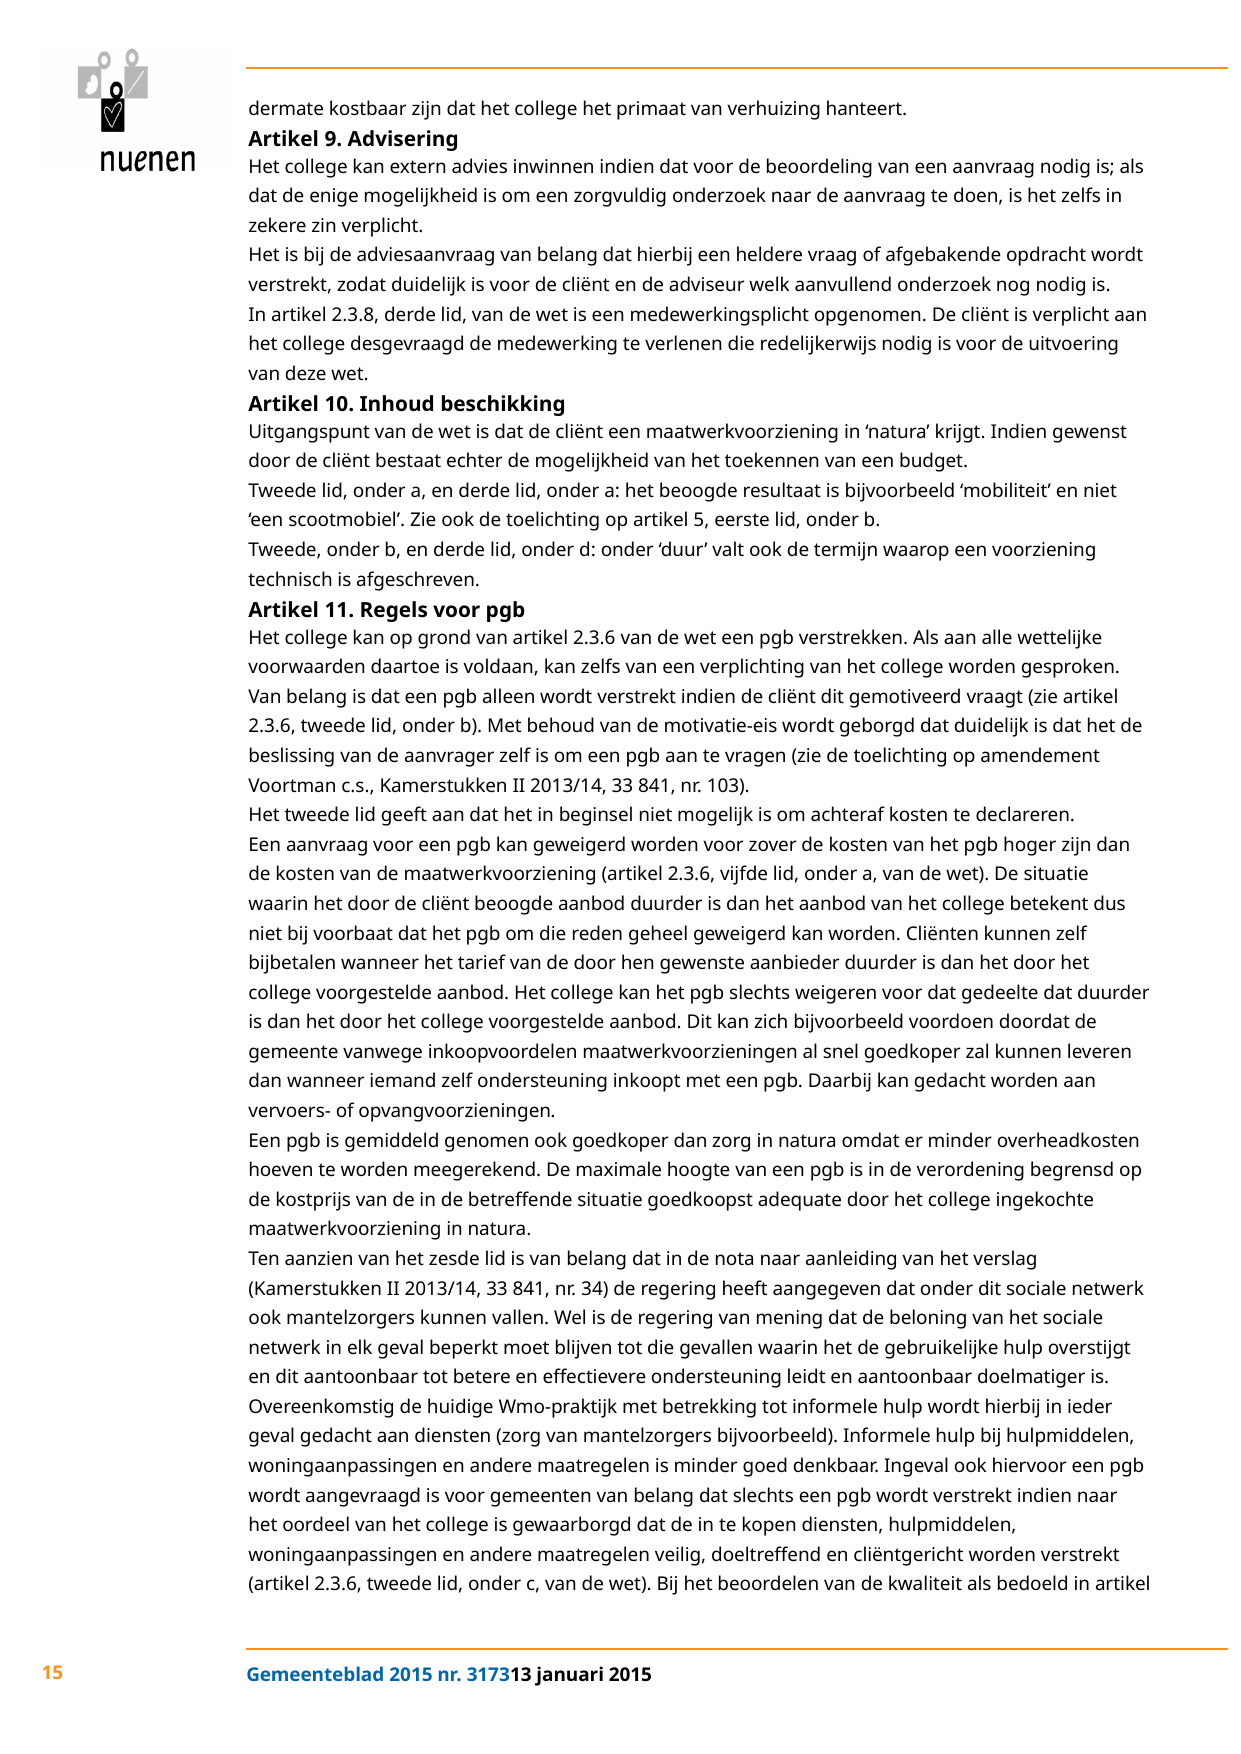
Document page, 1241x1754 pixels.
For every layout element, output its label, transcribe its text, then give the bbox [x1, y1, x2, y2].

text Artikel 9. Advisering [248, 124, 1152, 153]
text Artikel 10. Inhoud beschikking [248, 389, 1152, 418]
text dermate kostbaar zijn dat het college het primaat van verhuizing hanteert. [248, 95, 1152, 121]
text Een aanvraag voor een pgb kan geweigerd worden voor zover de kosten van het pgb hoger zijn dan de kosten van de maatwerkvoorziening (artikel 2.3.6, vijfde lid, onder a, van de wet). De situatie waarin het door de cliënt beoogde aanbod duurder is dan het aanbod van het college betekent dus niet bij voorbaat dat het pgb om die reden geheel geweigerd kan worden. Cliënten kunnen zelf bijbetalen wanneer het tarief van de door hen gewenste aanbieder duurder is dan het door het college voorgestelde aanbod. Het college kan het pgb slechts weigeren voor dat gedeelte dat duurder is dan het door het college voorgestelde aanbod. Dit kan zich bijvoorbeeld voordoen doordat de gemeente vanwege inkoopvoordelen maatwerkvoorzieningen al snel goedkoper zal kunnen leveren dan wanneer iemand zelf ondersteuning inkoopt met een pgb. Daarbij kan gedacht worden aan vervoers- of opvangvoorzieningen. [248, 831, 1152, 1123]
text Het college kan extern advies inwinnen indien dat voor de beoordeling van een aanvraag nodig is; als dat de enige mogelijkheid is om een zorgvuldig onderzoek naar de aanvraag te doen, is het zelfs in zekere zin verplicht. [248, 153, 1152, 238]
text Uitgangspunt van de wet is dat de cliёnt een maatwerkvoorziening in ‘natura’ krijgt. Indien gewenst door de cliёnt bestaat echter de mogelijkheid van het toekennen van een budget. [248, 418, 1152, 473]
text Artikel 11. Regels voor pgb [248, 595, 1152, 624]
text Tweede lid, onder a, en derde lid, onder a: het beoogde resultaat is bijvoorbeeld ‘mobiliteit’ en niet ‘een scootmobiel’. Zie ook de toelichting op artikel 5, eerste lid, onder b. [248, 477, 1152, 532]
text Tweede, onder b, en derde lid, onder d: onder ‘duur’ valt ook de termijn waarop een voorziening technisch is afgeschreven. [248, 536, 1152, 592]
picture [41, 47, 231, 172]
text Het is bij de adviesaanvraag van belang dat hierbij een heldere vraag of afgebakende opdracht wordt verstrekt, zodat duidelijk is voor de cliёnt en de adviseur welk aanvullend onderzoek nog nodig is. [248, 242, 1152, 297]
text Ten aanzien van het zesde lid is van belang dat in de nota naar aanleiding van het verslag (Kamerstukken II 2013/14, 33 841, nr. 34) de regering heeft aangegeven dat onder dit sociale netwerk ook mantelzorgers kunnen vallen. Wel is de regering van mening dat de beloning van het sociale netwerk in elk geval beperkt moet blijven tot die gevallen waarin het de gebruikelijke hulp overstijgt en dit aantoonbaar tot betere en effectievere ondersteuning leidt en aantoonbaar doelmatiger is. Overeenkomstig de huidige Wmo-praktijk met betrekking tot informele hulp wordt hierbij in ieder geval gedacht aan diensten (zorg van mantelzorgers bijvoorbeeld). Informele hulp bij hulpmiddelen, woningaanpassingen en andere maatregelen is minder goed denkbaar. Ingeval ook hiervoor een pgb wordt aangevraagd is voor gemeenten van belang dat slechts een pgb wordt verstrekt indien naar het oordeel van het college is gewaarborgd dat de in te kopen diensten, hulpmiddelen, woningaanpassingen en andere maatregelen veilig, doeltreffend en cliëntgericht worden verstrekt (artikel 2.3.6, tweede lid, onder c, van de wet). Bij het beoordelen van de kwaliteit als bedoeld in artikel [248, 1245, 1152, 1596]
text Het college kan op grond van artikel 2.3.6 van de wet een pgb verstrekken. Als aan alle wettelijke voorwaarden daartoe is voldaan, kan zelfs van een verplichting van het college worden gesproken. Van belang is dat een pgb alleen wordt verstrekt indien de cliёnt dit gemotiveerd vraagt (zie artikel 2.3.6, tweede lid, onder b). Met behoud van de motivatie-eis wordt geborgd dat duidelijk is dat het de beslissing van de aanvrager zelf is om een pgb aan te vragen (zie de toelichting op amendement Voortman c.s., Kamerstukken II 2013/14, 33 841, nr. 103). [248, 624, 1152, 797]
text In artikel 2.3.8, derde lid, van de wet is een medewerkingsplicht opgenomen. De cliёnt is verplicht aan het college desgevraagd de medewerking te verlenen die redelijkerwijs nodig is voor de uitvoering van deze wet. [248, 301, 1152, 386]
text Het tweede lid geeft aan dat het in beginsel niet mogelijk is om achteraf kosten te declareren. [248, 801, 1152, 827]
text Een pgb is gemiddeld genomen ook goedkoper dan zorg in natura omdat er minder overheadkosten hoeven te worden meegerekend. De maximale hoogte van een pgb is in de verordening begrensd op de kostprijs van de in de betreffende situatie goedkoopst adequate door het college ingekochte maatwerkvoorziening in natura. [248, 1127, 1152, 1241]
